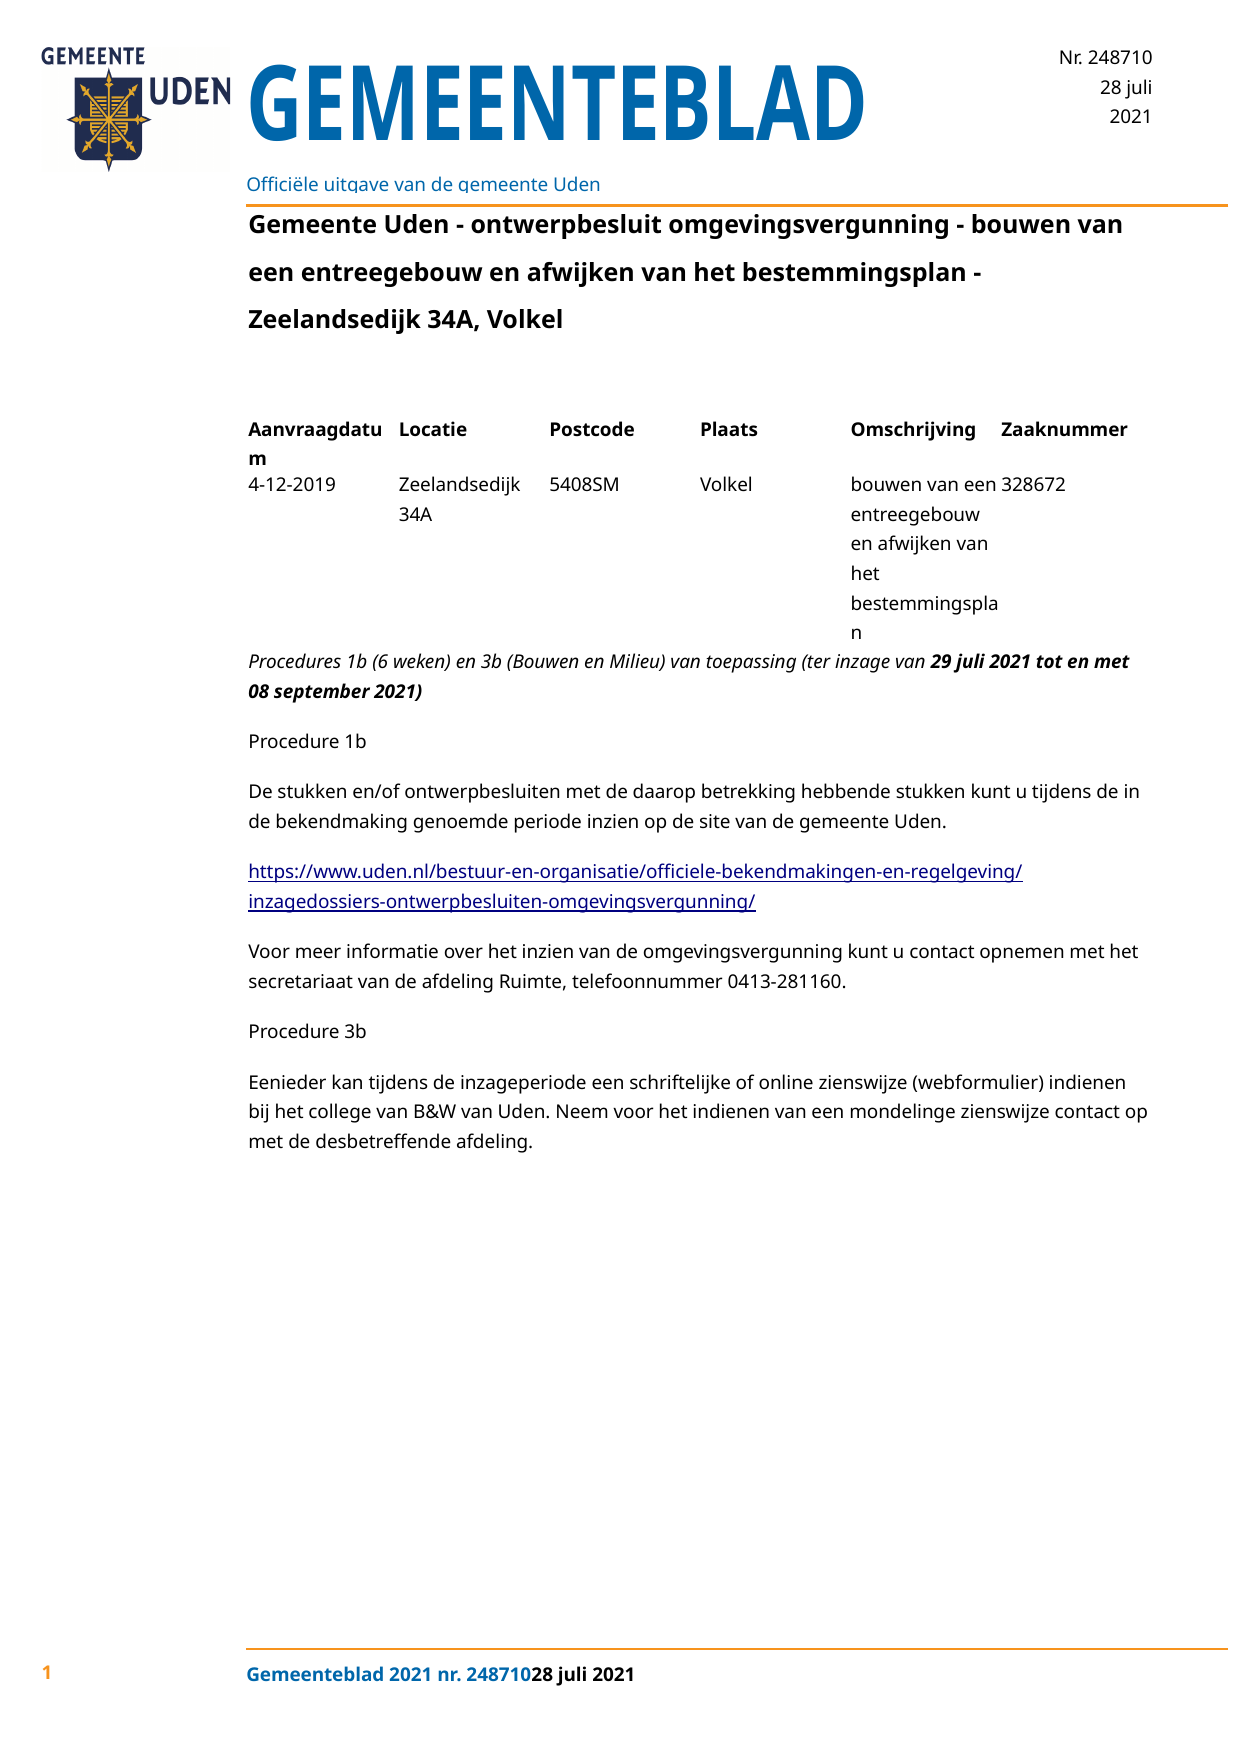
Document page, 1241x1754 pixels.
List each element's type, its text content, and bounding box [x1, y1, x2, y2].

picture [41, 47, 231, 172]
text https://www.uden.nl/bestuur-en-organisatie/officiele-bekendmakingen-en-regelgeving/inzagedossiers-ontwerpbesluiten-omgevingsvergunning/ [248, 859, 1152, 914]
text De stukken en/of ontwerpbesluiten met de daarop betrekking hebbende stukken kunt u tijdens de in de bekendmaking genoemde periode inzien op de site van de gemeente Uden. [248, 779, 1152, 834]
table_cell 328672 [1001, 471, 1152, 645]
table_cell 5408SM [549, 471, 700, 645]
table_header Aanvraagdatum [248, 416, 398, 471]
table_cell Volkel [700, 471, 850, 645]
text Procedure 3b [248, 1019, 1152, 1044]
text Procedure 1b [248, 728, 1152, 754]
text Procedures 1b (6 weken) en 3b (Bouwen en Milieu) van toepassing (ter inzage van 29 juli 2021 tot en met 08 september 2021) [248, 648, 1152, 703]
table_header Postcode [549, 416, 700, 471]
table_header Locatie [399, 416, 549, 471]
text Gemeente Uden - ontwerpbesluit omgevingsvergunning - bouwen van een entreegebouw en afwijken van het bestemmingsplan - Zeelandsedijk 34A, Volkel [248, 207, 1152, 336]
table_cell Zeelandsedijk 34A [399, 471, 549, 645]
table_header Plaats [700, 416, 850, 471]
table_header Zaaknummer [1001, 416, 1152, 471]
table_header Omschrijving [850, 416, 1001, 471]
table_cell bouwen van een entreegebouw en afwijken van het bestemmingsplan [850, 471, 1001, 645]
table_cell 4-12-2019 [248, 471, 398, 645]
text Voor meer informatie over het inzien van de omgevingsvergunning kunt u contact opnemen met het secretariaat van de afdeling Ruimte, telefoonnummer 0413-281160. [248, 939, 1152, 994]
text Eenieder kan tijdens de inzageperiode een schriftelijke of online zienswijze (webformulier) indienen bij het college van B&W van Uden. Neem voor het indienen van een mondelinge zienswijze contact op met de desbetreffende afdeling. [248, 1069, 1152, 1154]
